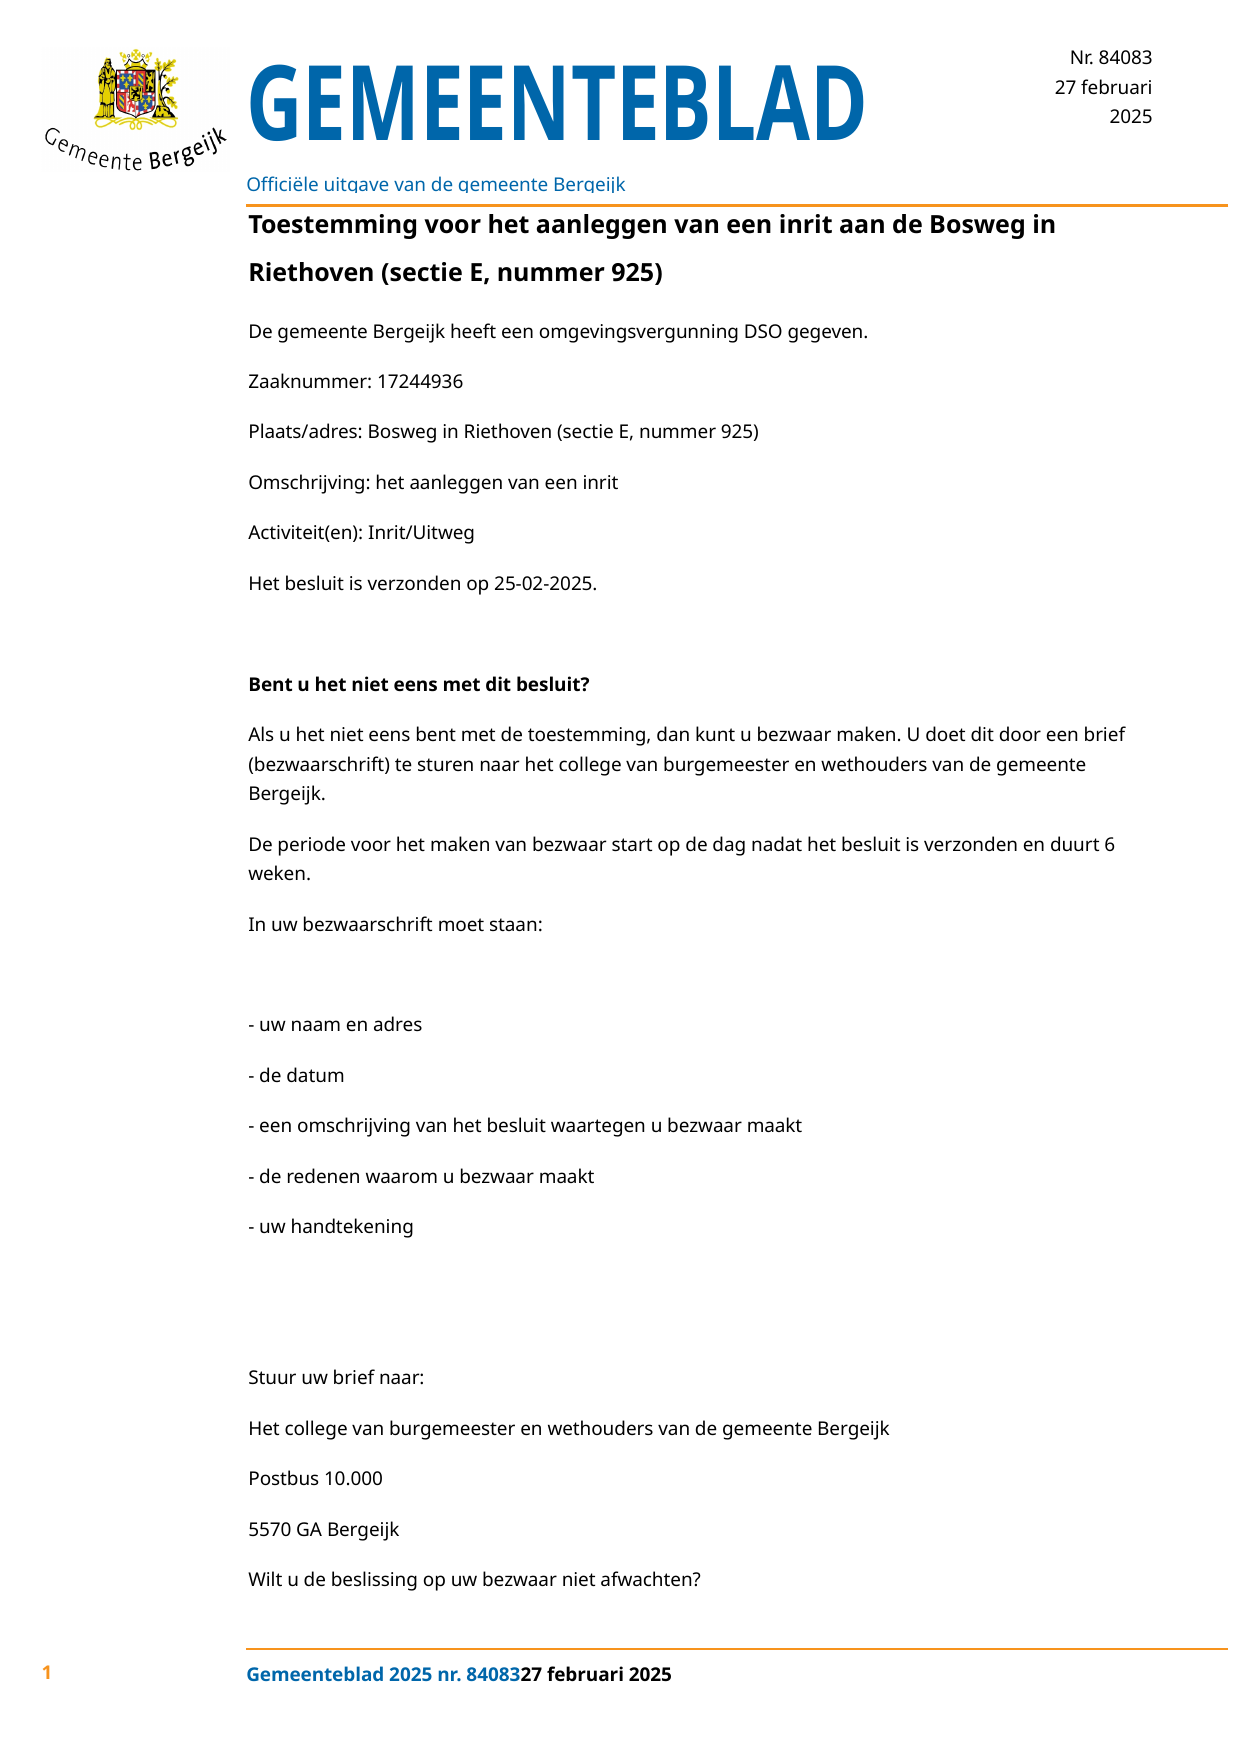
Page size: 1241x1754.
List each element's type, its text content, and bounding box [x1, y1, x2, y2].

text De periode voor het maken van bezwaar start op de dag nadat het besluit is verzonden en duurt 6 weken. [248, 831, 1152, 886]
text Het besluit is verzonden op 25-02-2025. [248, 570, 1152, 596]
text - een omschrijving van het besluit waartegen u bezwaar maakt [248, 1112, 1152, 1138]
text Postbus 10.000 [248, 1465, 1152, 1491]
text Het college van burgemeester en wethouders van de gemeente Bergeijk [248, 1415, 1152, 1441]
text Wilt u de beslissing op uw bezwaar niet afwachten? [248, 1566, 1152, 1592]
text Plaats/adres: Bosweg in Riethoven (sectie E, nummer 925) [248, 419, 1152, 444]
text Toestemming voor het aanleggen van een inrit aan de Bosweg in Riethoven (sectie E, nummer 925) [248, 207, 1152, 288]
text 5570 GA Bergeijk [248, 1516, 1152, 1542]
text - uw handtekening [248, 1213, 1152, 1239]
text Bent u het niet eens met dit besluit? [248, 671, 1152, 697]
text Zaaknummer: 17244936 [248, 368, 1152, 394]
text - de redenen waarom u bezwaar maakt [248, 1163, 1152, 1189]
picture [41, 47, 231, 172]
text Omschrijving: het aanleggen van een inrit [248, 469, 1152, 495]
text - uw naam en adres [248, 1012, 1152, 1037]
text In uw bezwaarschrift moet staan: [248, 911, 1152, 937]
text Stuur uw brief naar: [248, 1364, 1152, 1390]
text De gemeente Bergeijk heeft een omgevingsvergunning DSO gegeven. [248, 318, 1152, 344]
text Activiteit(en): Inrit/Uitweg [248, 519, 1152, 545]
text Als u het niet eens bent met de toestemming, dan kunt u bezwaar maken. U doet dit door een brief (bezwaarschrift) te sturen naar het college van burgemeester en wethouders van de gemeente Bergeijk. [248, 721, 1152, 806]
text - de datum [248, 1062, 1152, 1088]
